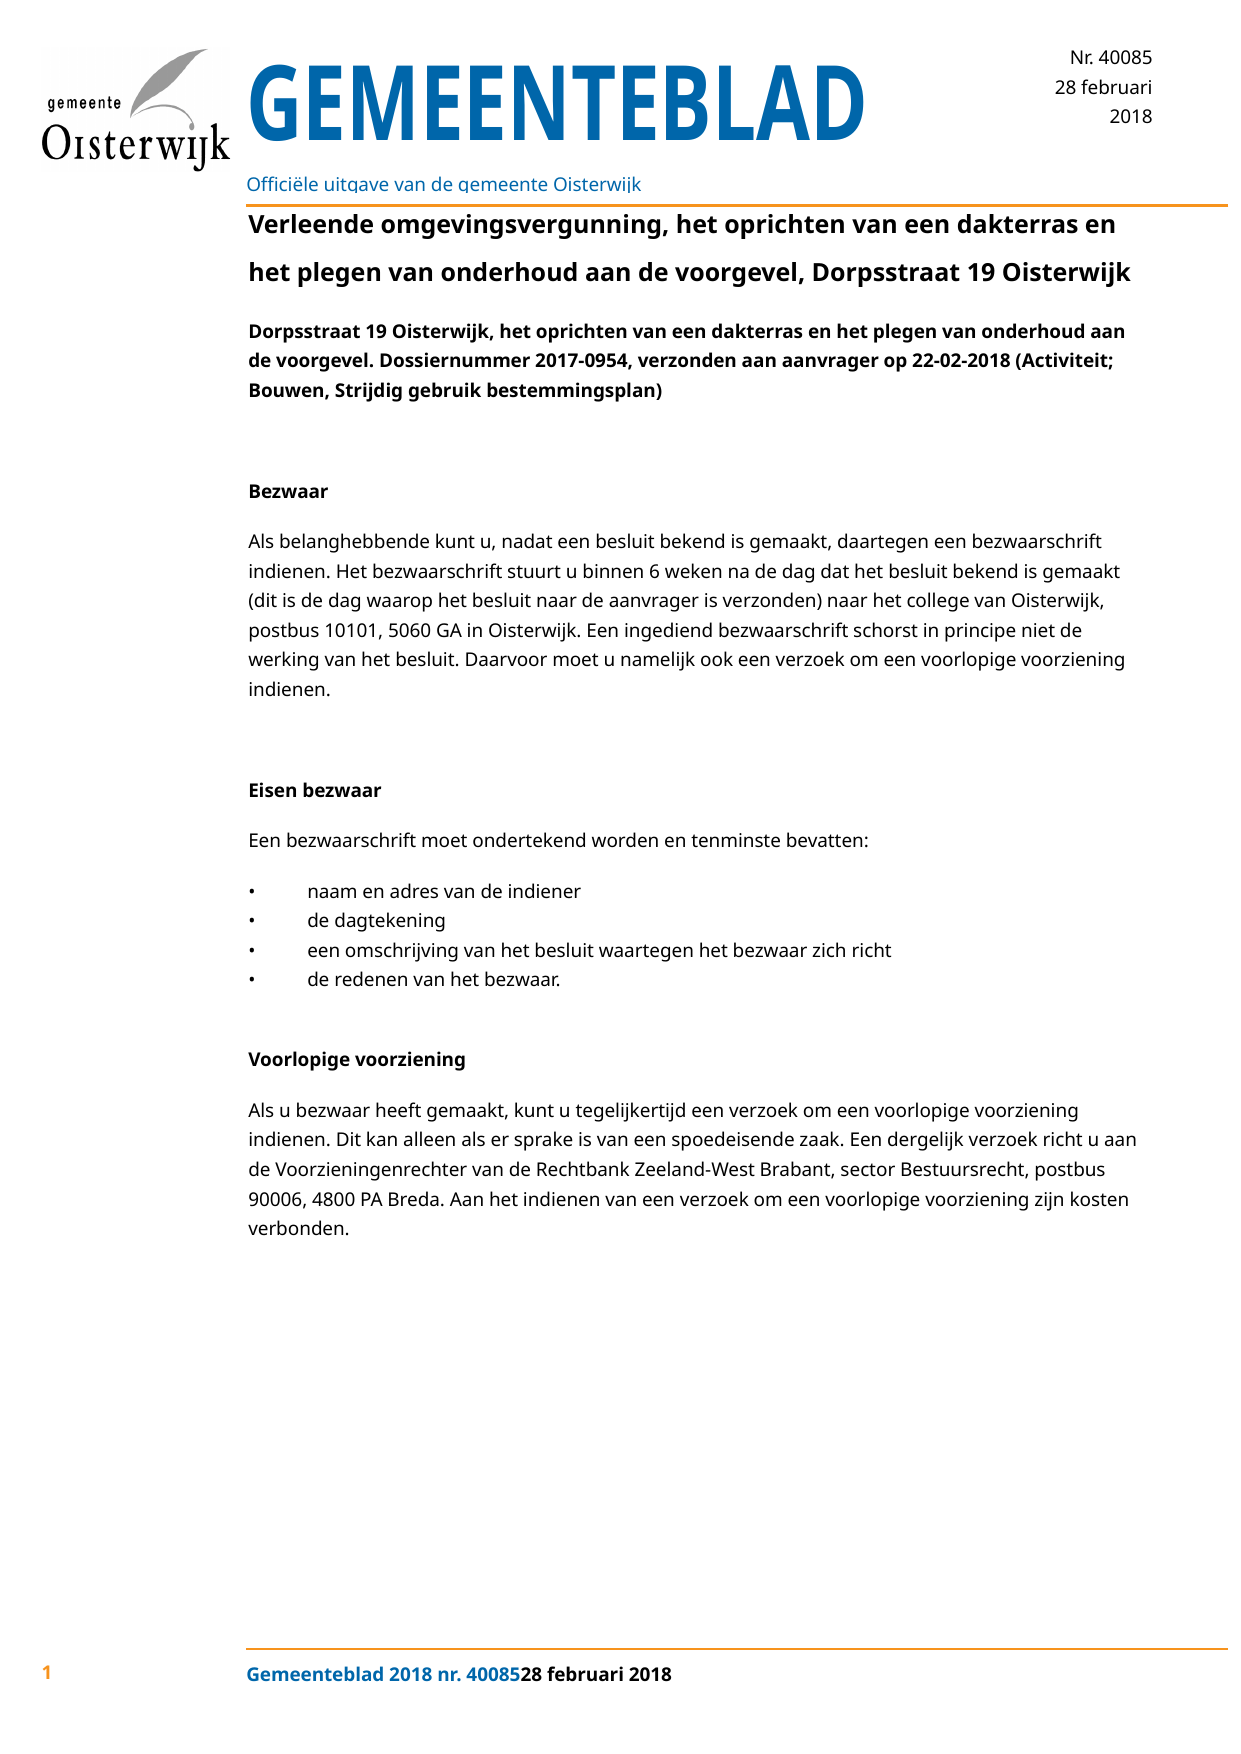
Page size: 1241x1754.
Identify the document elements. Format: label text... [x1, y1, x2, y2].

text Een bezwaarschrift moet ondertekend worden en tenminste bevatten: [248, 827, 1152, 853]
list de redenen van het bezwaar. [248, 967, 1152, 992]
text Eisen bezwaar [248, 777, 1152, 803]
text Dorpsstraat 19 Oisterwijk, het oprichten van een dakterras en het plegen van onderhoud aan de voorgevel. Dossiernummer 2017-0954, verzonden aan aanvrager op 22-02-2018 (Activiteit; Bouwen, Strijdig gebruik bestemmingsplan) [248, 318, 1152, 403]
text Verleende omgevingsvergunning, het oprichten van een dakterras en het plegen van onderhoud aan de voorgevel, Dorpsstraat 19 Oisterwijk [248, 207, 1152, 288]
text Bezwaar [248, 478, 1152, 504]
list naam en adres van de indiener [248, 878, 1152, 904]
text Als belanghebbende kunt u, nadat een besluit bekend is gemaakt, daartegen een bezwaarschrift indienen. Het bezwaarschrift stuurt u binnen 6 weken na de dag dat het besluit bekend is gemaakt (dit is de dag waarop het besluit naar de aanvrager is verzonden) naar het college van Oisterwijk, postbus 10101, 5060 GA in Oisterwijk. Een ingediend bezwaarschrift schorst in principe niet de werking van het besluit. Daarvoor moet u namelijk ook een verzoek om een voorlopige voorziening indienen. [248, 528, 1152, 702]
text Voorlopige voorziening [248, 1047, 1152, 1072]
list de dagtekening [248, 907, 1152, 933]
picture [41, 47, 231, 172]
list een omschrijving van het besluit waartegen het bezwaar zich richt [248, 937, 1152, 963]
text Als u bezwaar heeft gemaakt, kunt u tegelijkertijd een verzoek om een voorlopige voorziening indienen. Dit kan alleen als er sprake is van een spoedeisende zaak. Een dergelijk verzoek richt u aan de Voorzieningenrechter van de Rechtbank Zeeland-West Brabant, sector Bestuursrecht, postbus 90006, 4800 PA Breda. Aan het indienen van een verzoek om een voorlopige voorziening zijn kosten verbonden. [248, 1097, 1152, 1241]
